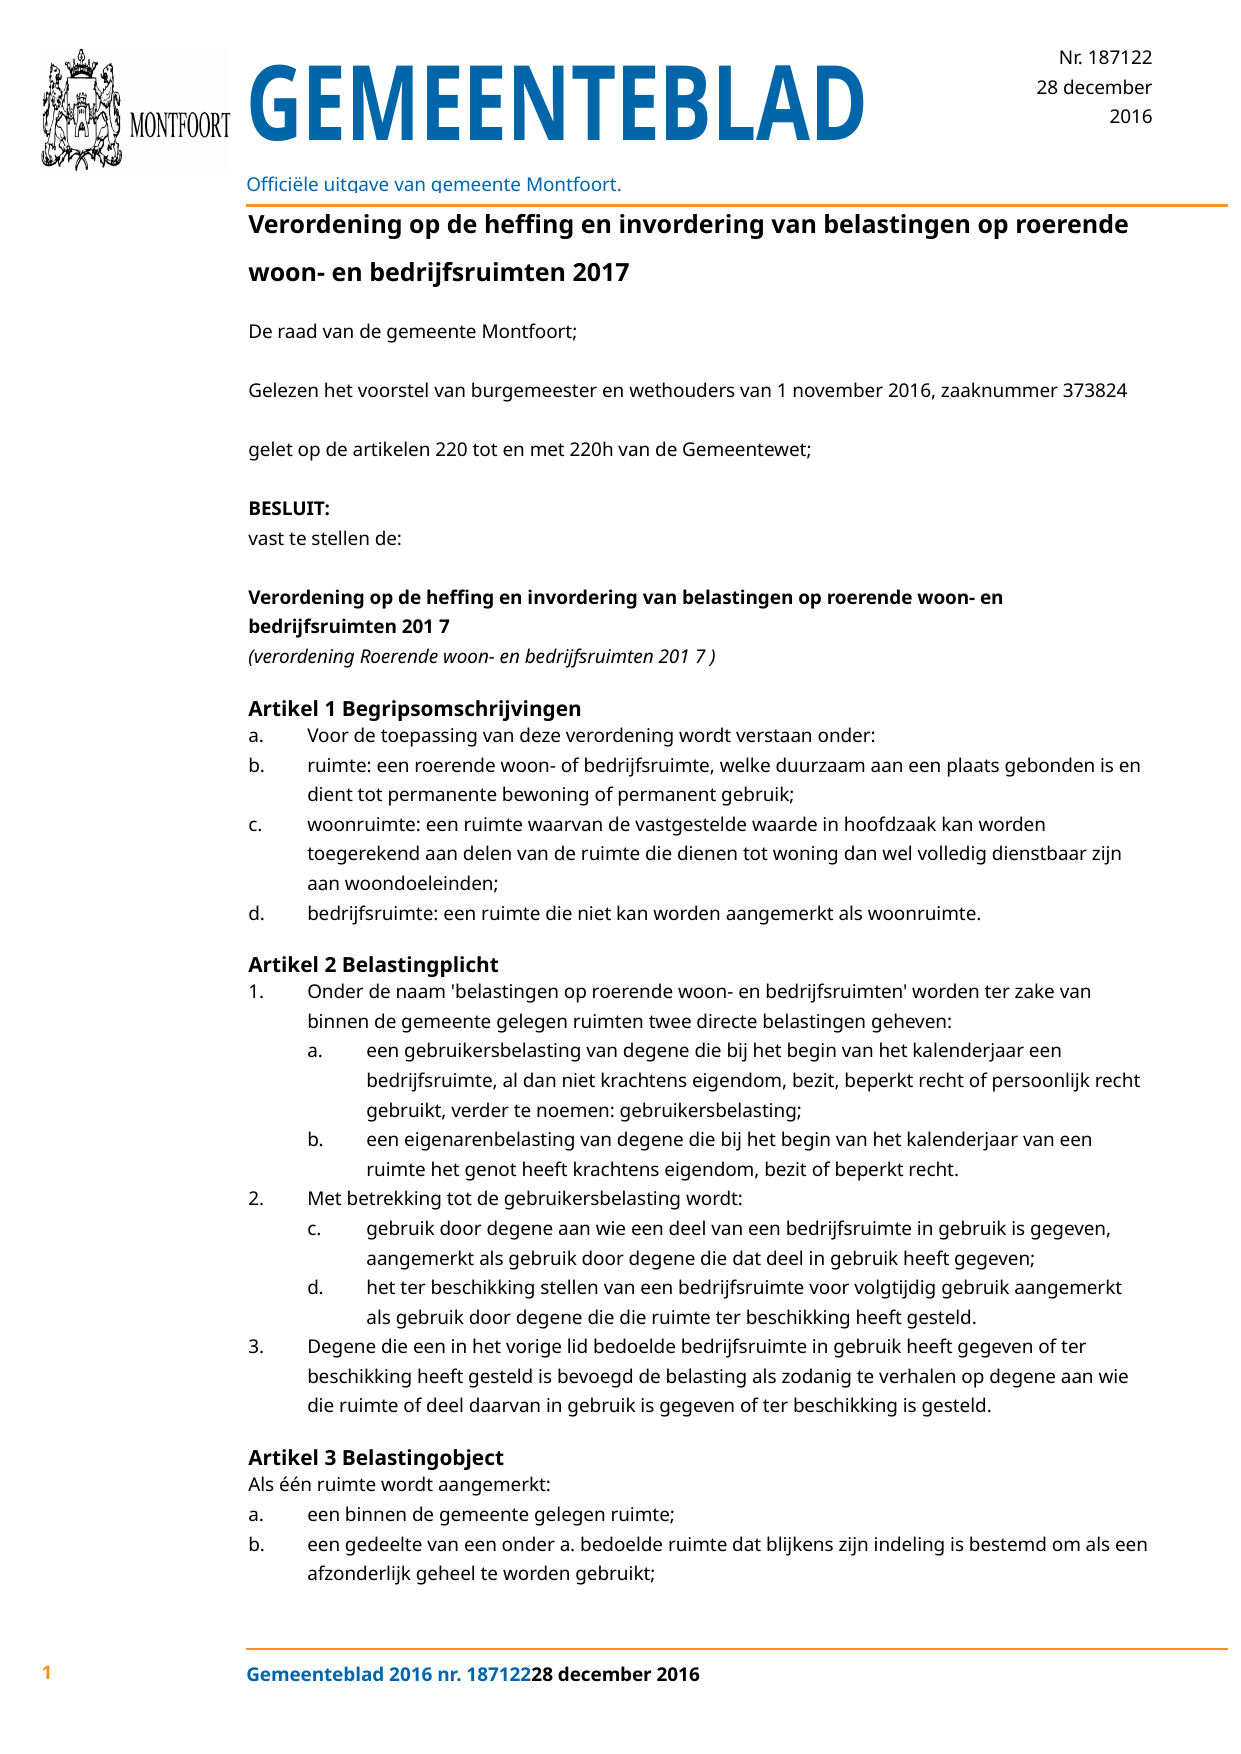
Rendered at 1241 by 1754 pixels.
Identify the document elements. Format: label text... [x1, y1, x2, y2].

text (verordening Roerende woon- en bedrijfsruimten 201 7 ) [248, 643, 1152, 669]
text Als één ruimte wordt aangemerkt: [248, 1472, 1152, 1497]
text vast te stellen de: [248, 525, 1152, 551]
text BESLUIT: [248, 495, 1152, 521]
list een eigenarenbelasting van degene die bij het begin van het kalenderjaar van een ruimte het genot heeft krachtens eigendom, bezit of beperkt recht. [307, 1126, 1152, 1182]
text Gelezen het voorstel van burgemeester en wethouders van 1 november 2016, zaaknummer 373824 [248, 377, 1152, 403]
text Artikel 2 Belastingplicht [248, 950, 1152, 978]
list een gedeelte van een onder a. bedoelde ruimte dat blijkens zijn indeling is bestemd om als een afzonderlijk geheel te worden gebruikt; [248, 1531, 1152, 1586]
text Verordening op de heffing en invordering van belastingen op roerende woon- en bedrijfsruimten 2017 [248, 207, 1152, 288]
text Artikel 3 Belastingobject [248, 1443, 1152, 1472]
list een binnen de gemeente gelegen ruimte; [248, 1501, 1152, 1527]
list een gebruikersbelasting van degene die bij het begin van het kalenderjaar een bedrijfsruimte, al dan niet krachtens eigendom, bezit, beperkt recht of persoonlijk recht gebruikt, verder te noemen: gebruikersbelasting; [307, 1038, 1152, 1123]
list woonruimte: een ruimte waarvan de vastgestelde waarde in hoofdzaak kan worden toegerekend aan delen van de ruimte die dienen tot woning dan wel volledig dienstbaar zijn aan woondoeleinden; [248, 811, 1152, 896]
text Verordening op de heffing en invordering van belastingen op roerende woon- en bedrijfsruimten 201 7 [248, 584, 1152, 639]
list bedrijfsruimte: een ruimte die niet kan worden aangemerkt als woonruimte. [248, 900, 1152, 925]
picture [41, 47, 231, 172]
list Met betrekking tot de gebruikersbelasting wordt: [248, 1186, 1152, 1211]
list Onder de naam 'belastingen op roerende woon- en bedrijfsruimten' worden ter zake van binnen de gemeente gelegen ruimten twee directe belastingen geheven: [248, 978, 1152, 1034]
list gebruik door degene aan wie een deel van een bedrijfsruimte in gebruik is gegeven, aangemerkt als gebruik door degene die dat deel in gebruik heeft gegeven; [307, 1215, 1152, 1271]
list het ter beschikking stellen van een bedrijfsruimte voor volgtijdig gebruik aangemerkt als gebruik door degene die die ruimte ter beschikking heeft gesteld. [307, 1274, 1152, 1330]
list Voor de toepassing van deze verordening wordt verstaan onder: [248, 722, 1152, 748]
list ruimte: een roerende woon- of bedrijfsruimte, welke duurzaam aan een plaats gebonden is en dient tot permanente bewoning of permanent gebruik; [248, 752, 1152, 807]
list Degene die een in het vorige lid bedoelde bedrijfsruimte in gebruik heeft gegeven of ter beschikking heeft gesteld is bevoegd de belasting als zodanig te verhalen op degene aan wie die ruimte of deel daarvan in gebruik is gegeven of ter beschikking is gesteld. [248, 1333, 1152, 1418]
text De raad van de gemeente Montfoort; [248, 318, 1152, 344]
text Artikel 1 Begripsomschrijvingen [248, 694, 1152, 722]
text gelet op de artikelen 220 tot en met 220h van de Gemeentewet; [248, 436, 1152, 462]
